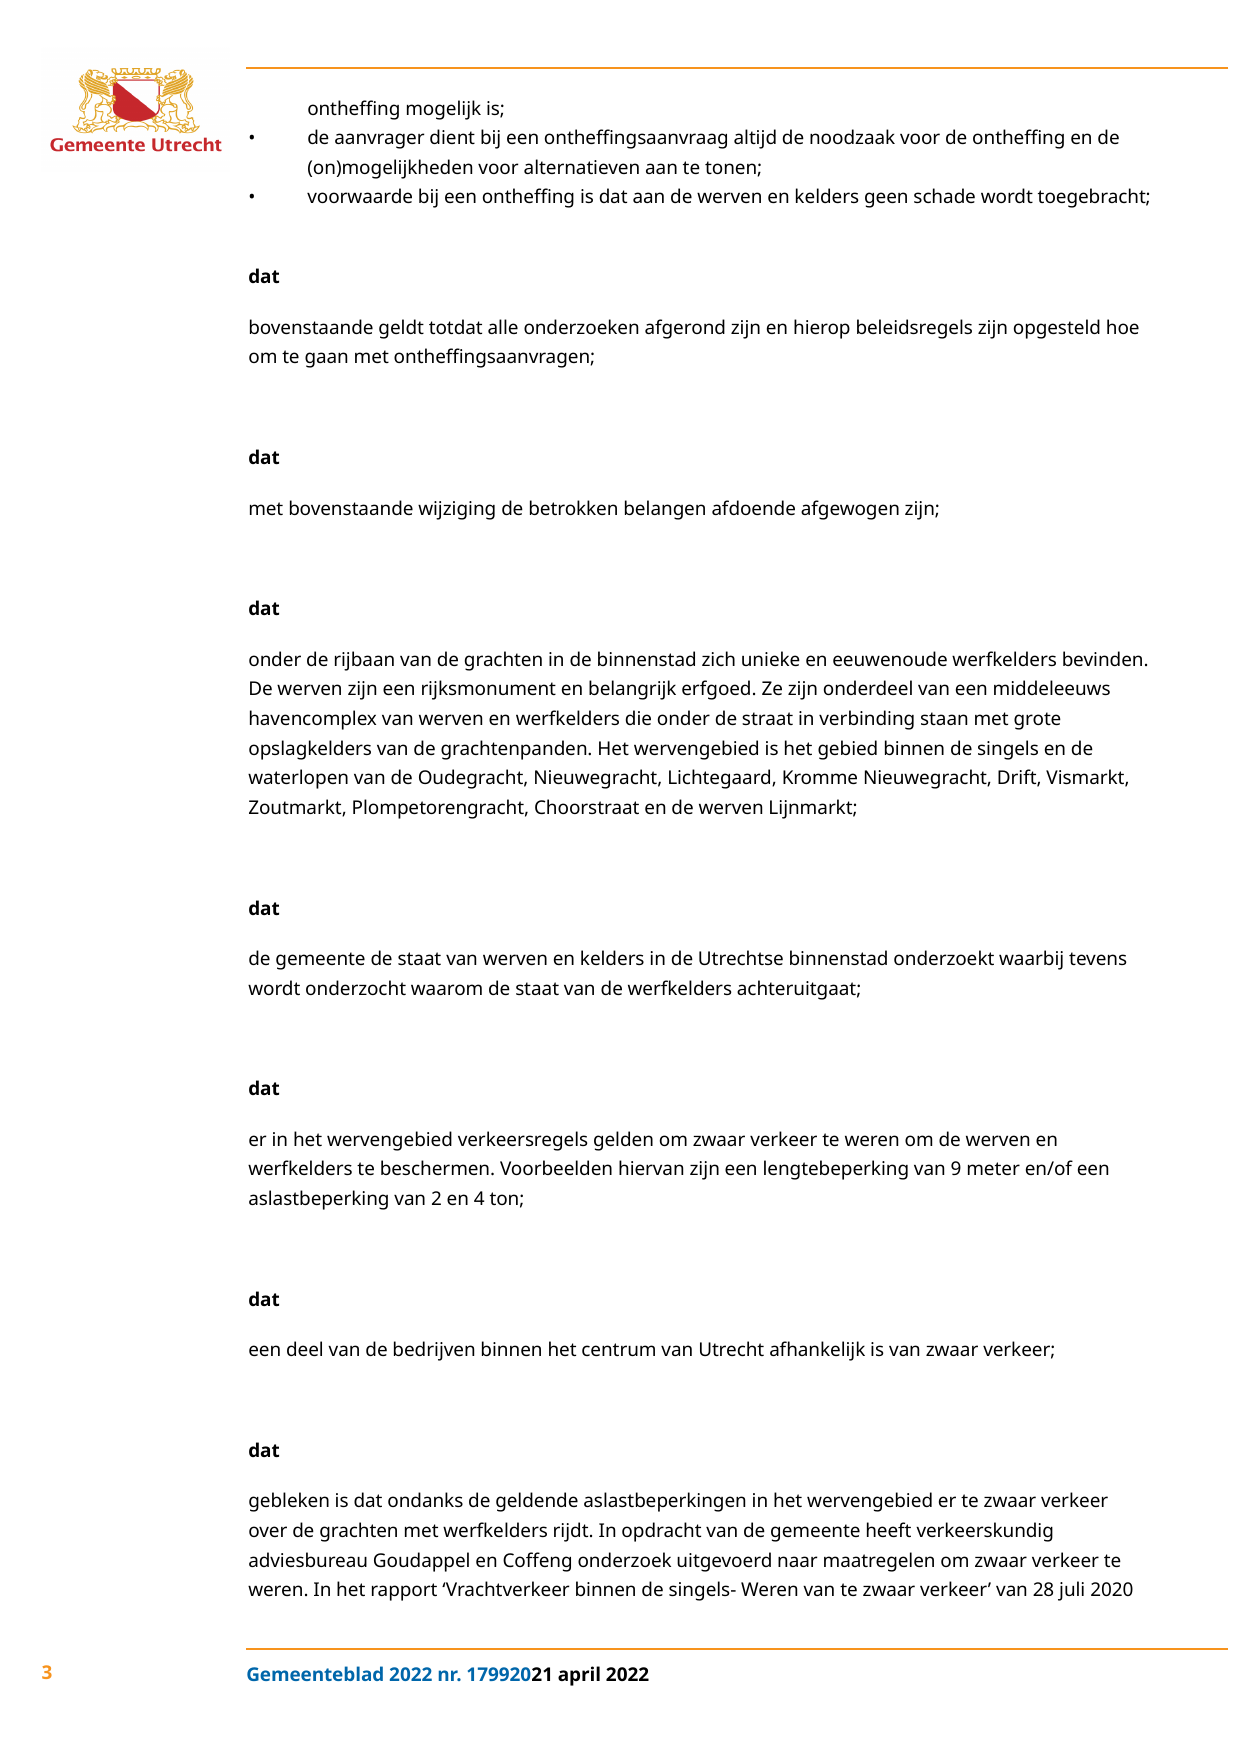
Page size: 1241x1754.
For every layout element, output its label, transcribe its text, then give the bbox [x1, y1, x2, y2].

text dat [248, 1437, 1152, 1463]
text er in het wervengebied verkeersregels gelden om zwaar verkeer te weren om de werven en werfkelders te beschermen. Voorbeelden hiervan zijn een lengtebeperking van 9 meter en/of een aslastbeperking van 2 en 4 ton; [248, 1126, 1152, 1211]
list ontheffing mogelijk is; [248, 95, 1152, 121]
text dat [248, 596, 1152, 621]
text dat [248, 263, 1152, 289]
text dat [248, 444, 1152, 470]
picture [41, 47, 231, 172]
text een deel van de bedrijven binnen het centrum van Utrecht afhankelijk is van zwaar verkeer; [248, 1336, 1152, 1362]
text dat [248, 1076, 1152, 1101]
list de aanvrager dient bij een ontheffingsaanvraag altijd de noodzaak voor de ontheffing en de (on)mogelijkheden voor alternatieven aan te tonen; [248, 124, 1152, 180]
text gebleken is dat ondanks de geldende aslastbeperkingen in het wervengebied er te zwaar verkeer over de grachten met werfkelders rijdt. In opdracht van de gemeente heeft verkeerskundig adviesbureau Goudappel en Coffeng onderzoek uitgevoerd naar maatregelen om zwaar verkeer te weren. In het rapport ‘Vrachtverkeer binnen de singels- Weren van te zwaar verkeer’ van 28 juli 2020 [248, 1488, 1152, 1602]
text bovenstaande geldt totdat alle onderzoeken afgerond zijn en hierop beleidsregels zijn opgesteld hoe om te gaan met ontheffingsaanvragen; [248, 314, 1152, 369]
list voorwaarde bij een ontheffing is dat aan de werven en kelders geen schade wordt toegebracht; [248, 183, 1152, 209]
text dat [248, 1286, 1152, 1312]
text met bovenstaande wijziging de betrokken belangen afdoende afgewogen zijn; [248, 495, 1152, 521]
text de gemeente de staat van werven en kelders in de Utrechtse binnenstad onderzoekt waarbij tevens wordt onderzocht waarom de staat van de werfkelders achteruitgaat; [248, 945, 1152, 1001]
text dat [248, 895, 1152, 921]
text onder de rijbaan van de grachten in de binnenstad zich unieke en eeuwenoude werfkelders bevinden. De werven zijn een rijksmonument en belangrijk erfgoed. Ze zijn onderdeel van een middeleeuws havencomplex van werven en werfkelders die onder de straat in verbinding staan met grote opslagkelders van de grachtenpanden. Het wervengebied is het gebied binnen de singels en de waterlopen van de Oudegracht, Nieuwegracht, Lichtegaard, Kromme Nieuwegracht, Drift, Vismarkt, Zoutmarkt, Plompetorengracht, Choorstraat en de werven Lijnmarkt; [248, 646, 1152, 820]
